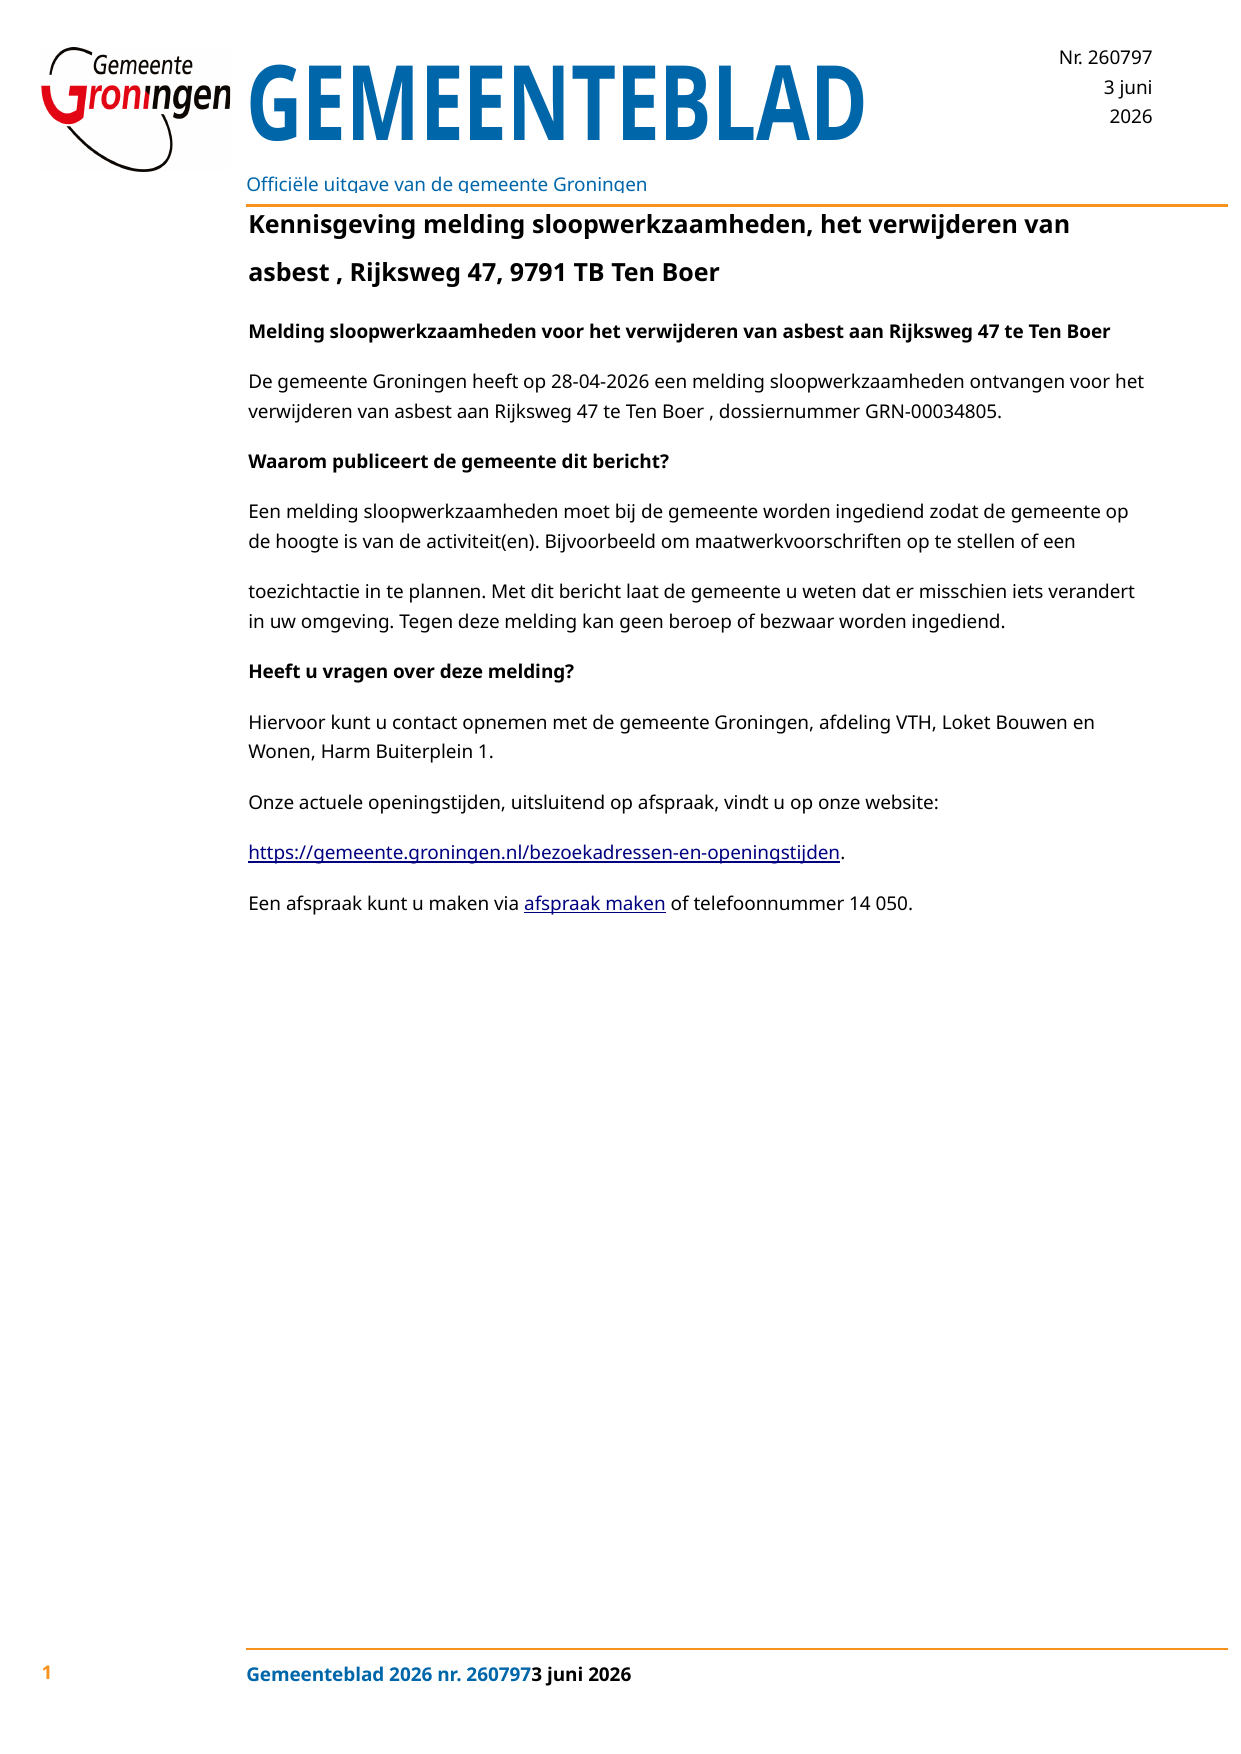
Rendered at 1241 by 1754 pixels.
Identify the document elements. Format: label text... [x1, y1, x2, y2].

text Waarom publiceert de gemeente dit bericht? [248, 448, 1152, 474]
text Een melding sloopwerkzaamheden moet bij de gemeente worden ingediend zodat de gemeente op de hoogte is van de activiteit(en). Bijvoorbeeld om maatwerkvoorschriften op te stellen of een [248, 499, 1152, 554]
text https://gemeente.groningen.nl/bezoekadressen-en-openingstijden. [248, 839, 1152, 865]
text De gemeente Groningen heeft op 28-04-2026 een melding sloopwerkzaamheden ontvangen voor het verwijderen van asbest aan Rijksweg 47 te Ten Boer , dossiernummer GRN-00034805. [248, 368, 1152, 424]
text Heeft u vragen over deze melding? [248, 659, 1152, 684]
text Melding sloopwerkzaamheden voor het verwijderen van asbest aan Rijksweg 47 te Ten Boer [248, 318, 1152, 344]
text Onze actuele openingstijden, uitsluitend op afspraak, vindt u op onze website: [248, 789, 1152, 815]
text Kennisgeving melding sloopwerkzaamheden, het verwijderen van asbest , Rijksweg 47, 9791 TB Ten Boer [248, 207, 1152, 288]
text Hiervoor kunt u contact opnemen met de gemeente Groningen, afdeling VTH, Loket Bouwen en Wonen, Harm Buiterplein 1. [248, 709, 1152, 764]
picture [41, 47, 231, 172]
text Een afspraak kunt u maken via afspraak maken of telefoonnummer 14 050. [248, 890, 1152, 916]
text toezichtactie in te plannen. Met dit bericht laat de gemeente u weten dat er misschien iets verandert in uw omgeving. Tegen deze melding kan geen beroep of bezwaar worden ingediend. [248, 579, 1152, 634]
